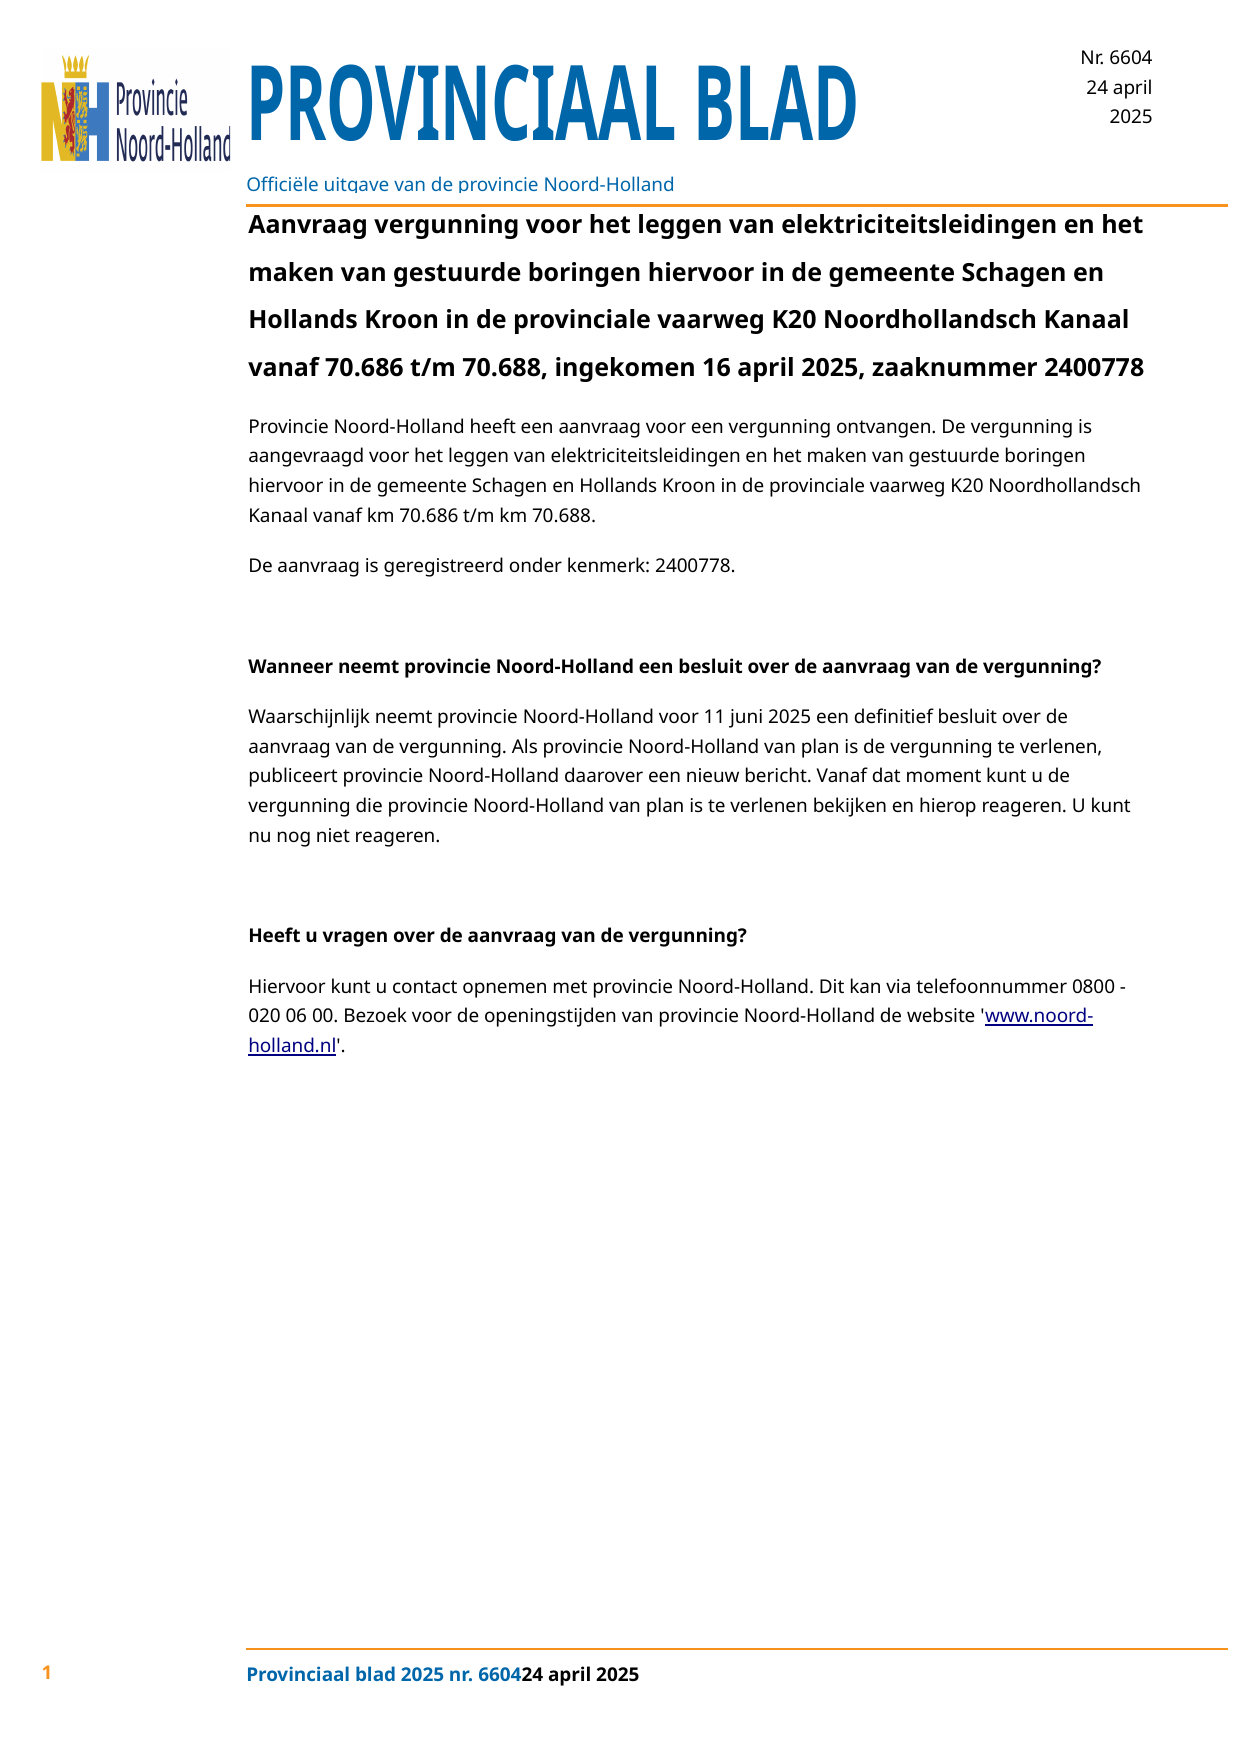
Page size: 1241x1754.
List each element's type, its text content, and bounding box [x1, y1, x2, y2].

text Wanneer neemt provincie Noord-Holland een besluit over de aanvraag van de vergunning? [248, 653, 1152, 679]
text Hiervoor kunt u contact opnemen met provincie Noord-Holland. Dit kan via telefoonnummer 0800 - 020 06 00. Bezoek voor de openingstijden van provincie Noord-Holland de website 'www.noord-holland.nl'. [248, 973, 1152, 1058]
picture [41, 47, 231, 172]
text Waarschijnlijk neemt provincie Noord-Holland voor 11 juni 2025 een definitief besluit over de aanvraag van de vergunning. Als provincie Noord-Holland van plan is de vergunning te verlenen, publiceert provincie Noord-Holland daarover een nieuw bericht. Vanaf dat moment kunt u de vergunning die provincie Noord-Holland van plan is te verlenen bekijken en hierop reageren. U kunt nu nog niet reageren. [248, 703, 1152, 848]
text Aanvraag vergunning voor het leggen van elektriciteitsleidingen en het maken van gestuurde boringen hiervoor in de gemeente Schagen en Hollands Kroon in de provinciale vaarweg K20 Noordhollandsch Kanaal vanaf 70.686 t/m 70.688, ingekomen 16 april 2025, zaaknummer 2400778 [248, 207, 1152, 384]
text De aanvraag is geregistreerd onder kenmerk: 2400778. [248, 552, 1152, 578]
text Heeft u vragen over de aanvraag van de vergunning? [248, 923, 1152, 948]
text Provincie Noord-Holland heeft een aanvraag voor een vergunning ontvangen. De vergunning is aangevraagd voor het leggen van elektriciteitsleidingen en het maken van gestuurde boringen hiervoor in de gemeente Schagen en Hollands Kroon in de provinciale vaarweg K20 Noordhollandsch Kanaal vanaf km 70.686 t/m km 70.688. [248, 413, 1152, 528]
